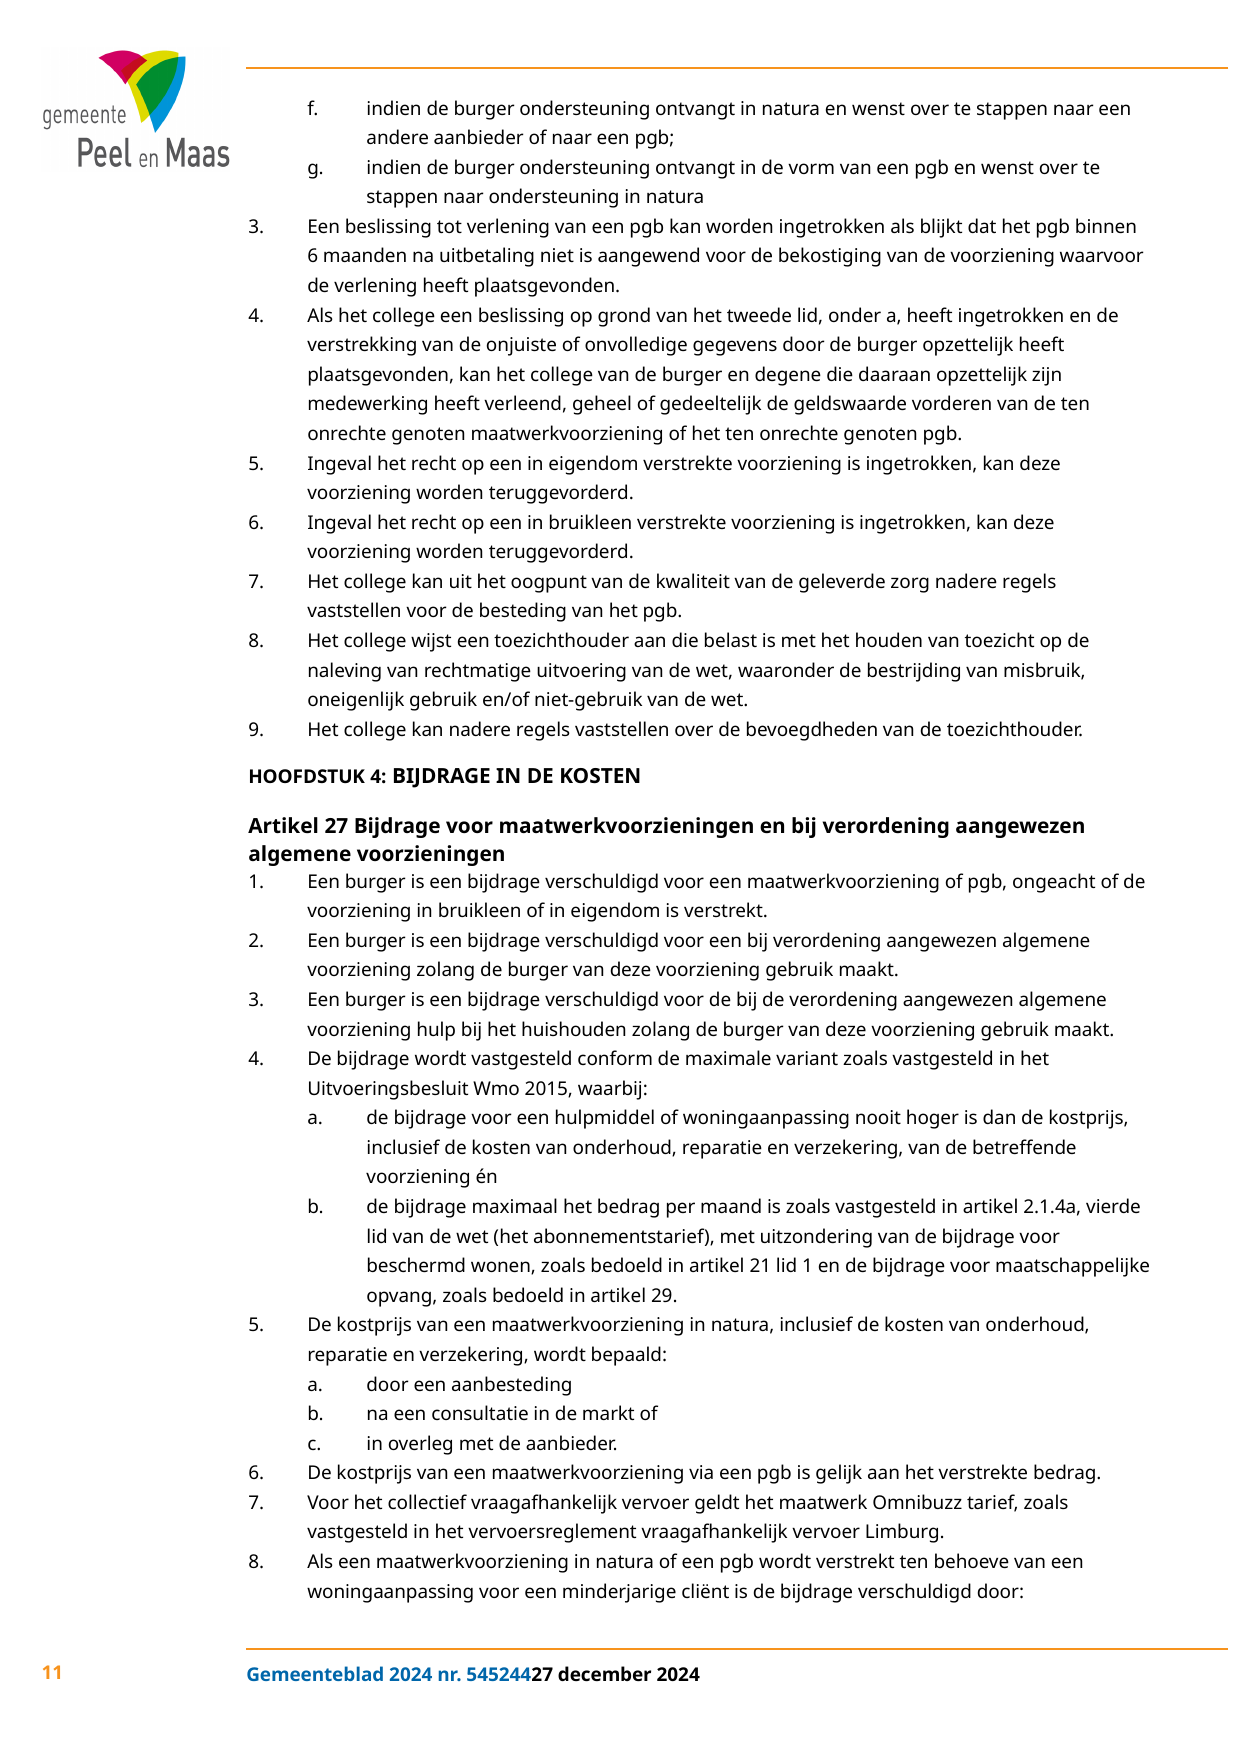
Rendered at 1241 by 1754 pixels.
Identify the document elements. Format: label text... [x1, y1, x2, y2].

list Een beslissing tot verlening van een pgb kan worden ingetrokken als blijkt dat het pgb binnen 6 maanden na uitbetaling niet is aangewend voor de bekostiging van de voorziening waarvoor de verlening heeft plaatsgevonden. [248, 213, 1152, 298]
list de bijdrage maximaal het bedrag per maand is zoals vastgesteld in artikel 2.1.4a, vierde lid van de wet (het abonnementstarief), met uitzondering van de bijdrage voor beschermd wonen, zoals bedoeld in artikel 21 lid 1 en de bijdrage voor maatschappelijke opvang, zoals bedoeld in artikel 29. [307, 1193, 1152, 1308]
list Een burger is een bijdrage verschuldigd voor een bij verordening aangewezen algemene voorziening zolang de burger van deze voorziening gebruik maakt. [248, 927, 1152, 982]
text HOOFDSTUK 4: BIJDRAGE IN DE KOSTEN [248, 762, 1152, 790]
list indien de burger ondersteuning ontvangt in natura en wenst over te stappen naar een andere aanbieder of naar een pgb; [307, 95, 1152, 150]
list indien de burger ondersteuning ontvangt in de vorm van een pgb en wenst over te stappen naar ondersteuning in natura [307, 154, 1152, 209]
list Het college kan nadere regels vaststellen over de bevoegdheden van de toezichthouder. [248, 716, 1152, 742]
list in overleg met de aanbieder. [307, 1430, 1152, 1456]
list Het college kan uit het oogpunt van de kwaliteit van de geleverde zorg nadere regels vaststellen voor de besteding van het pgb. [248, 568, 1152, 623]
list Een burger is een bijdrage verschuldigd voor een maatwerkvoorziening of pgb, ongeacht of de voorziening in bruikleen of in eigendom is verstrekt. [248, 868, 1152, 923]
list Voor het collectief vraagafhankelijk vervoer geldt het maatwerk Omnibuzz tarief, zoals vastgesteld in het vervoersreglement vraagafhankelijk vervoer Limburg. [248, 1489, 1152, 1544]
list Ingeval het recht op een in eigendom verstrekte voorziening is ingetrokken, kan deze voorziening worden teruggevorderd. [248, 450, 1152, 505]
list Het college wijst een toezichthouder aan die belast is met het houden van toezicht op de naleving van rechtmatige uitvoering van de wet, waaronder de bestrijding van misbruik, oneigenlijk gebruik en/of niet-gebruik van de wet. [248, 627, 1152, 712]
list na een consultatie in de markt of [307, 1400, 1152, 1426]
picture [41, 47, 231, 172]
list De kostprijs van een maatwerkvoorziening via een pgb is gelijk aan het verstrekte bedrag. [248, 1459, 1152, 1485]
text Artikel 27 Bijdrage voor maatwerkvoorzieningen en bij verordening aangewezen algemene voorzieningen [248, 811, 1152, 868]
list de bijdrage voor een hulpmiddel of woningaanpassing nooit hoger is dan de kostprijs, inclusief de kosten van onderhoud, reparatie en verzekering, van de betreffende voorziening én [307, 1104, 1152, 1189]
list Als het college een beslissing op grond van het tweede lid, onder a, heeft ingetrokken en de verstrekking van de onjuiste of onvolledige gegevens door de burger opzettelijk heeft plaatsgevonden, kan het college van de burger en degene die daaraan opzettelijk zijn medewerking heeft verleend, geheel of gedeeltelijk de geldswaarde vorderen van de ten onrechte genoten maatwerkvoorziening of het ten onrechte genoten pgb. [248, 302, 1152, 446]
list De bijdrage wordt vastgesteld conform de maximale variant zoals vastgesteld in het Uitvoeringsbesluit Wmo 2015, waarbij: [248, 1045, 1152, 1101]
list Ingeval het recht op een in bruikleen verstrekte voorziening is ingetrokken, kan deze voorziening worden teruggevorderd. [248, 509, 1152, 564]
list door een aanbesteding [307, 1371, 1152, 1396]
list De kostprijs van een maatwerkvoorziening in natura, inclusief de kosten van onderhoud, reparatie en verzekering, wordt bepaald: [248, 1312, 1152, 1367]
list Als een maatwerkvoorziening in natura of een pgb wordt verstrekt ten behoeve van een woningaanpassing voor een minderjarige cliënt is de bijdrage verschuldigd door: [248, 1548, 1152, 1603]
list Een burger is een bijdrage verschuldigd voor de bij de verordening aangewezen algemene voorziening hulp bij het huishouden zolang de burger van deze voorziening gebruik maakt. [248, 986, 1152, 1041]
